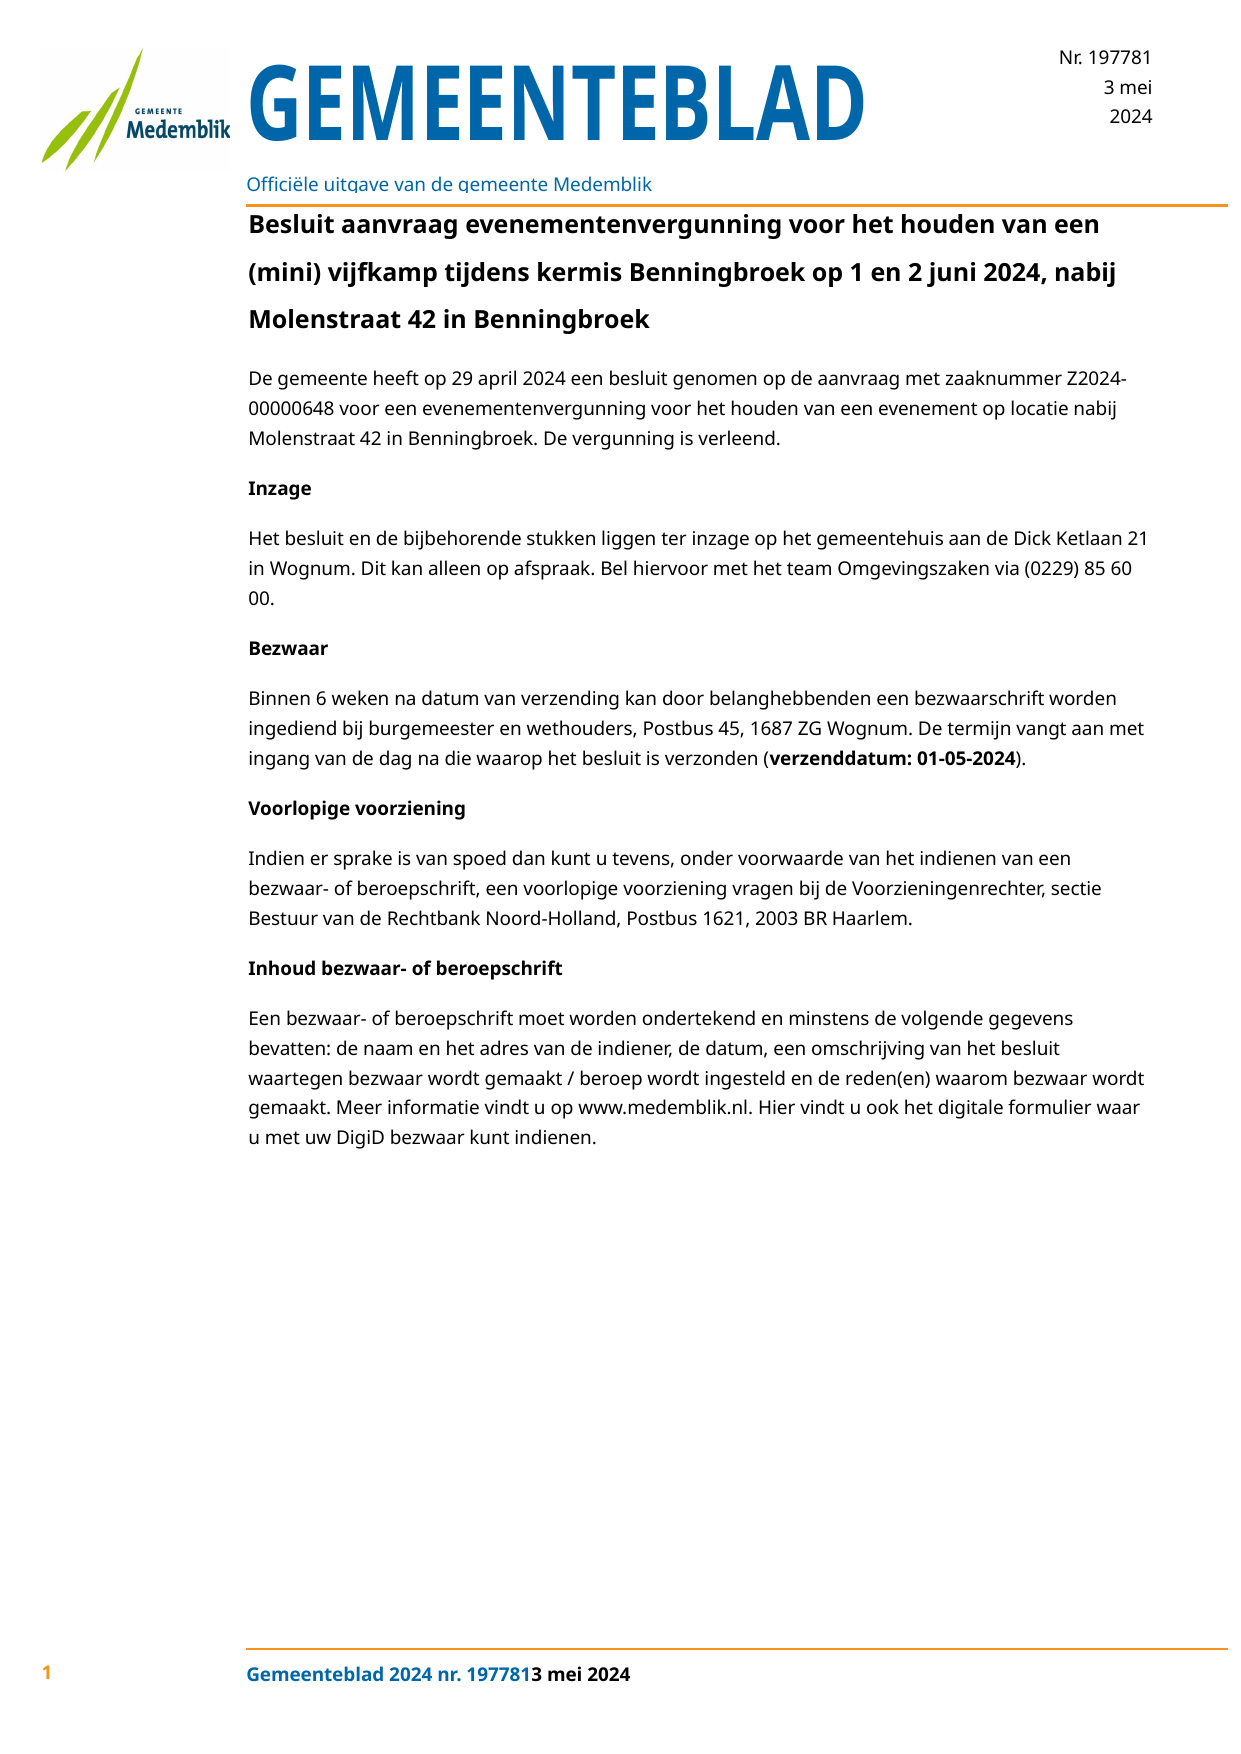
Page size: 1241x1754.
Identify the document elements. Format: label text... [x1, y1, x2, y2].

text Inzage [248, 475, 1152, 501]
text Bezwaar [248, 635, 1152, 661]
picture [41, 47, 231, 172]
text De gemeente heeft op 29 april 2024 een besluit genomen op de aanvraag met zaaknummer Z2024-00000648 voor een evenementenvergunning voor het houden van een evenement op locatie nabij Molenstraat 42 in Benningbroek. De vergunning is verleend. [248, 366, 1152, 450]
text Het besluit en de bijbehorende stukken liggen ter inzage op het gemeentehuis aan de Dick Ketlaan 21 in Wognum. Dit kan alleen op afspraak. Bel hiervoor met het team Omgevingszaken via (0229) 85 60 00. [248, 526, 1152, 610]
text Indien er sprake is van spoed dan kunt u tevens, onder voorwaarde van het indienen van een bezwaar- of beroepschrift, een voorlopige voorziening vragen bij de Voorzieningenrechter, sectie Bestuur van de Rechtbank Noord-Holland, Postbus 1621, 2003 BR Haarlem. [248, 846, 1152, 930]
text Binnen 6 weken na datum van verzending kan door belanghebbenden een bezwaarschrift worden ingediend bij burgemeester en wethouders, Postbus 45, 1687 ZG Wognum. De termijn vangt aan met ingang van de dag na die waarop het besluit is verzonden (verzenddatum: 01-05-2024). [248, 686, 1152, 770]
text Een bezwaar- of beroepschrift moet worden ondertekend en minstens de volgende gegevens bevatten: de naam en het adres van de indiener, de datum, een omschrijving van het besluit waartegen bezwaar wordt gemaakt / beroep wordt ingesteld en de reden(en) waarom bezwaar wordt gemaakt. Meer informatie vindt u op www.medemblik.nl. Hier vindt u ook het digitale formulier waar u met uw DigiD bezwaar kunt indienen. [248, 1006, 1152, 1149]
text Besluit aanvraag evenementenvergunning voor het houden van een (mini) vijfkamp tijdens kermis Benningbroek op 1 en 2 juni 2024, nabij Molenstraat 42 in Benningbroek [248, 207, 1152, 336]
text Voorlopige voorziening [248, 795, 1152, 821]
text Inhoud bezwaar- of beroepschrift [248, 955, 1152, 981]
